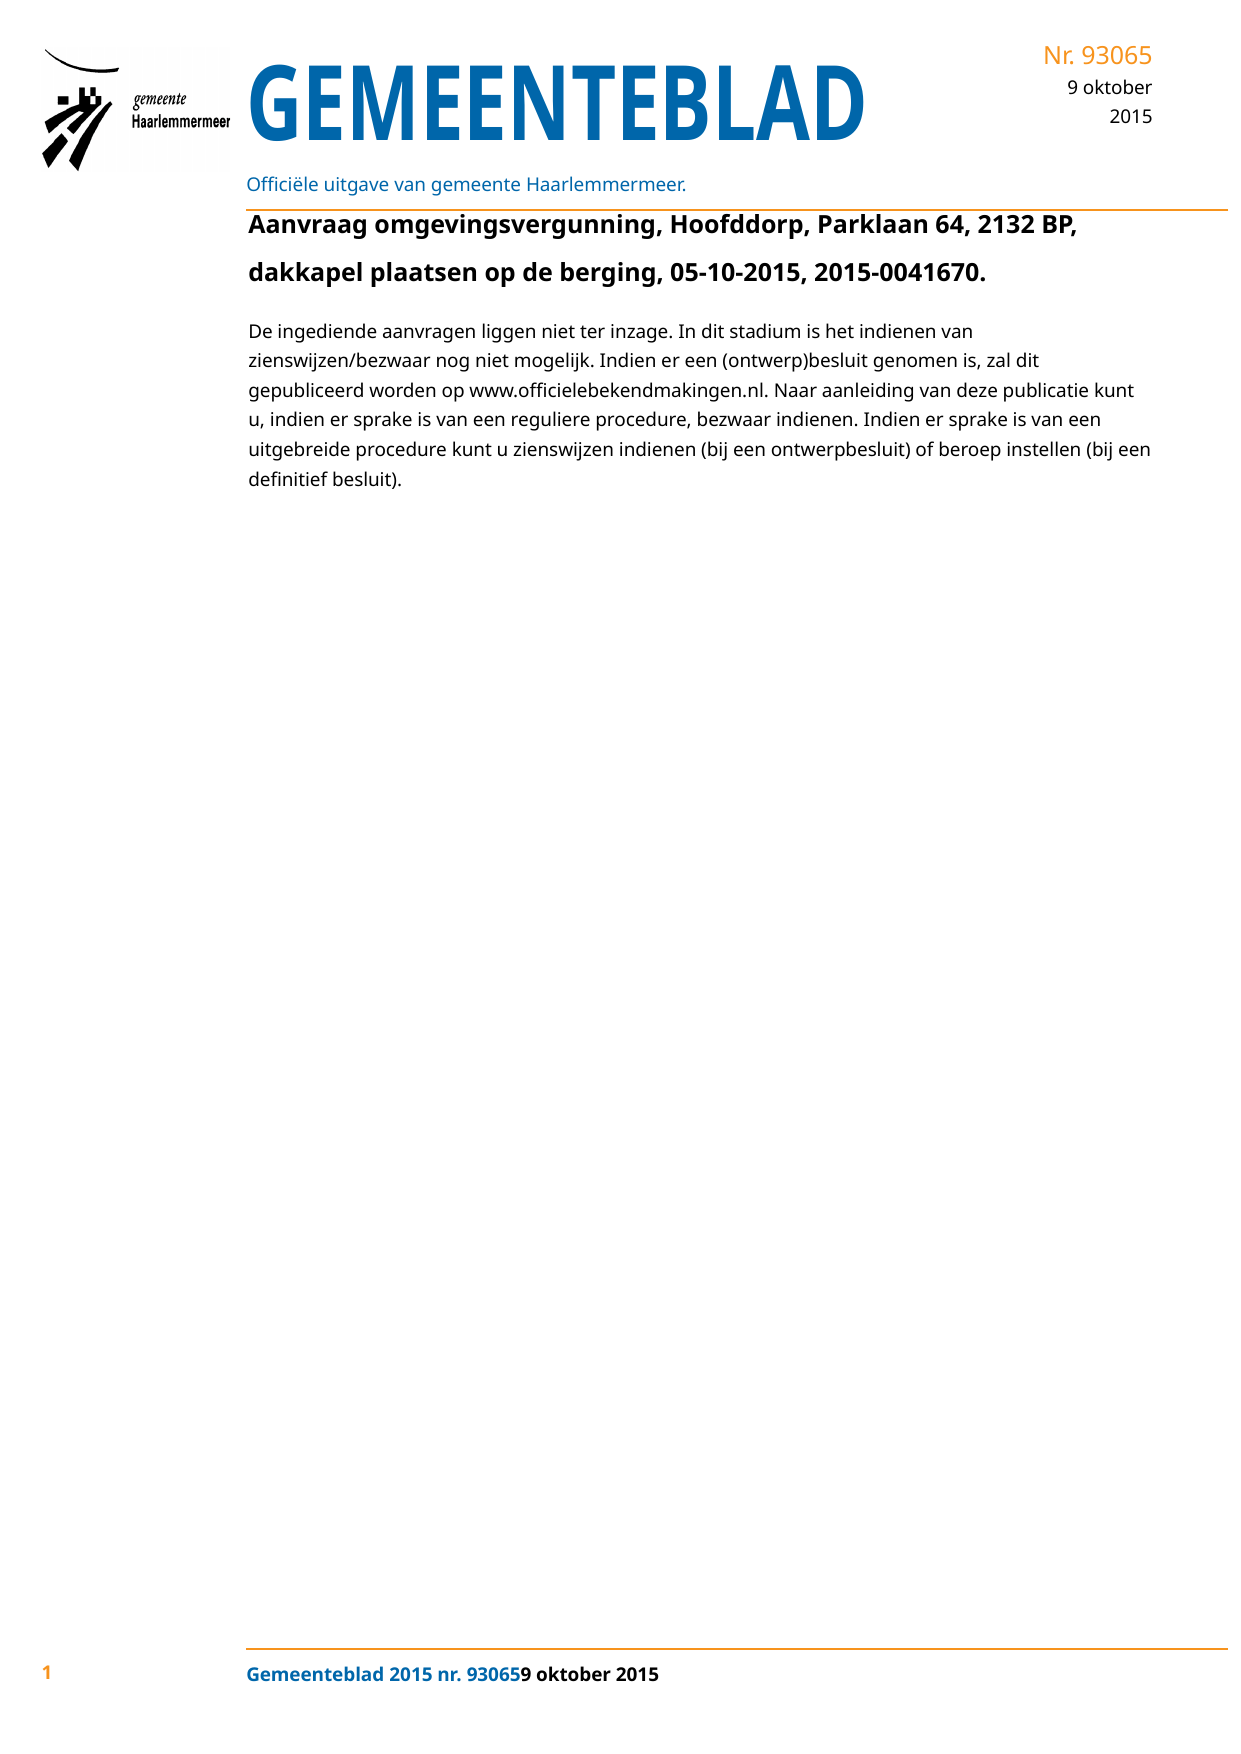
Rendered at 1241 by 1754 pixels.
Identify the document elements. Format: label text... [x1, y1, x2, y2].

picture [41, 47, 231, 172]
text De ingediende aanvragen liggen niet ter inzage. In dit stadium is het indienen van zienswijzen/bezwaar nog niet mogelijk. Indien er een (ontwerp)besluit genomen is, zal dit gepubliceerd worden op www.officielebekendmakingen.nl. Naar aanleiding van deze publicatie kunt u, indien er sprake is van een reguliere procedure, bezwaar indienen. Indien er sprake is van een uitgebreide procedure kunt u zienswijzen indienen (bij een ontwerpbesluit) of beroep instellen (bij een definitief besluit). [248, 318, 1152, 492]
text Aanvraag omgevingsvergunning, Hoofddorp, Parklaan 64, 2132 BP, dakkapel plaatsen op de berging, 05-10-2015, 2015-0041670. [248, 211, 1152, 288]
